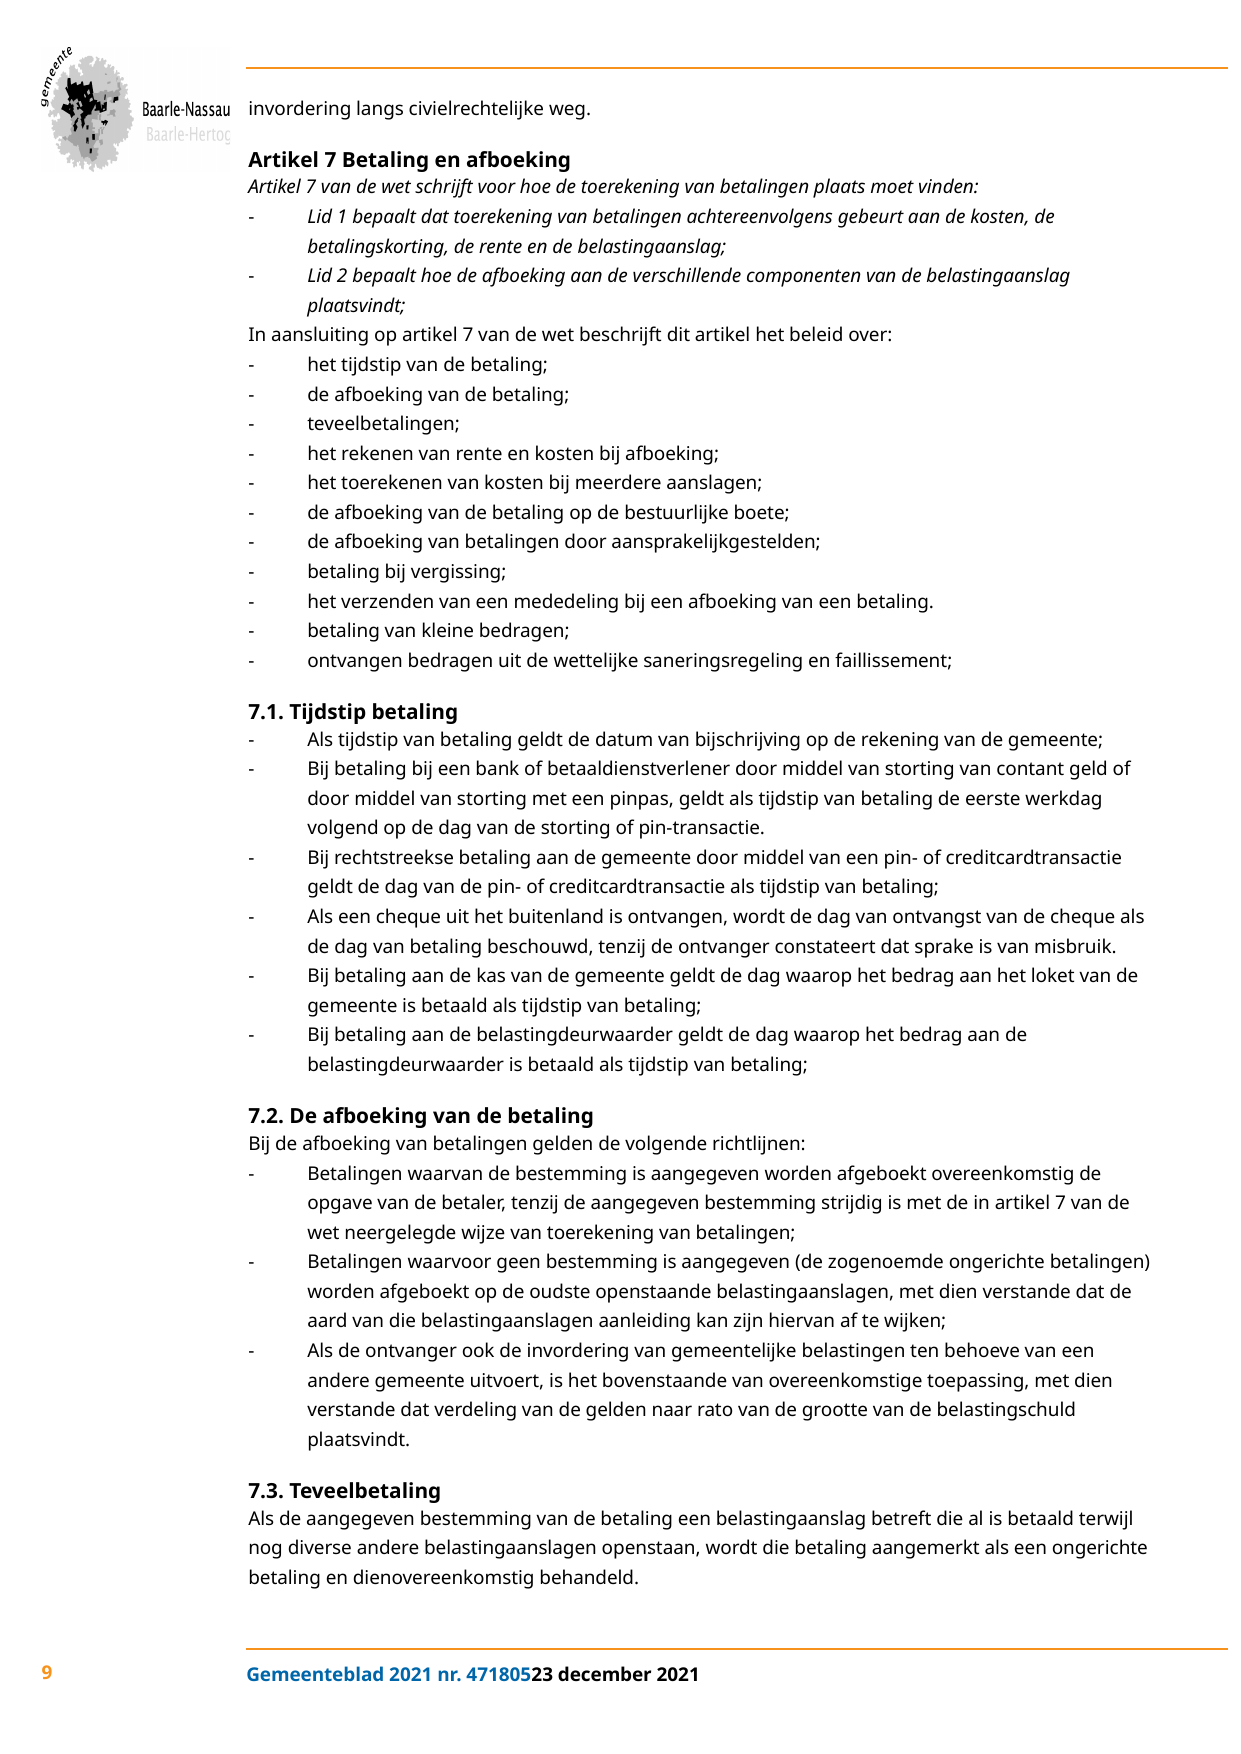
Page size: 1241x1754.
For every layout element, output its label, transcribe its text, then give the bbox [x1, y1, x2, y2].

list ontvangen bedragen uit de wettelijke saneringsregeling en faillissement; [248, 647, 1152, 673]
list het rekenen van rente en kosten bij afboeking; [248, 440, 1152, 466]
list de afboeking van de betaling; [248, 381, 1152, 406]
list betaling van kleine bedragen; [248, 617, 1152, 643]
list Lid 1 bepaalt dat toerekening van betalingen achtereenvolgens gebeurt aan de kosten, de betalingskorting, de rente en de belastingaanslag; [248, 203, 1152, 258]
list Als de ontvanger ook de invordering van gemeentelijke belastingen ten behoeve van een andere gemeente uitvoert, is het bovenstaande van overeenkomstige toepassing, met dien verstande dat verdeling van de gelden naar rato van de grootte van de belastingschuld plaatsvindt. [248, 1337, 1152, 1452]
text invordering langs civielrechtelijke weg. [248, 95, 1152, 121]
list het tijdstip van de betaling; [248, 351, 1152, 377]
list Bij rechtstreekse betaling aan de gemeente door middel van een pin- of creditcardtransactie geldt de dag van de pin- of creditcardtransactie als tijdstip van betaling; [248, 844, 1152, 899]
list Lid 2 bepaalt hoe de afboeking aan de verschillende componenten van de belastingaanslag plaatsvindt; [248, 262, 1152, 318]
list teveelbetalingen; [248, 410, 1152, 436]
text In aansluiting op artikel 7 van de wet beschrijft dit artikel het beleid over: [248, 322, 1152, 347]
list Bij betaling bij een bank of betaaldienstverlener door middel van storting van contant geld of door middel van storting met een pinpas, geldt als tijdstip van betaling de eerste werkdag volgend op de dag van de storting of pin-transactie. [248, 755, 1152, 840]
text 7.3. Teveelbetaling [248, 1476, 1152, 1505]
text Als de aangegeven bestemming van de betaling een belastingaanslag betreft die al is betaald terwijl nog diverse andere belastingaanslagen openstaan, wordt die betaling aangemerkt als een ongerichte betaling en dienovereenkomstig behandeld. [248, 1505, 1152, 1590]
list Bij betaling aan de kas van de gemeente geldt de dag waarop het bedrag aan het loket van de gemeente is betaald als tijdstip van betaling; [248, 962, 1152, 1018]
list het toerekenen van kosten bij meerdere aanslagen; [248, 469, 1152, 495]
list Betalingen waarvoor geen bestemming is aangegeven (de zogenoemde ongerichte betalingen) worden afgeboekt op de oudste openstaande belastingaanslagen, met dien verstande dat de aard van die belastingaanslagen aanleiding kan zijn hiervan af te wijken; [248, 1248, 1152, 1333]
list Als een cheque uit het buitenland is ontvangen, wordt de dag van ontvangst van de cheque als de dag van betaling beschouwd, tenzij de ontvanger constateert dat sprake is van misbruik. [248, 903, 1152, 959]
list het verzenden van een mededeling bij een afboeking van een betaling. [248, 588, 1152, 613]
list de afboeking van de betaling op de bestuurlijke boete; [248, 499, 1152, 525]
list Bij betaling aan de belastingdeurwaarder geldt de dag waarop het bedrag aan de belastingdeurwaarder is betaald als tijdstip van betaling; [248, 1022, 1152, 1077]
picture [41, 47, 231, 172]
text 7.1. Tijdstip betaling [248, 697, 1152, 726]
text Bij de afboeking van betalingen gelden de volgende richtlijnen: [248, 1130, 1152, 1156]
text Artikel 7 van de wet schrijft voor hoe de toerekening van betalingen plaats moet vinden: [248, 174, 1152, 199]
text Artikel 7 Betaling en afboeking [248, 145, 1152, 174]
text 7.2. De afboeking van de betaling [248, 1102, 1152, 1130]
list de afboeking van betalingen door aansprakelijkgestelden; [248, 529, 1152, 554]
list Als tijdstip van betaling geldt de datum van bijschrijving op de rekening van de gemeente; [248, 726, 1152, 752]
list betaling bij vergissing; [248, 558, 1152, 584]
list Betalingen waarvan de bestemming is aangegeven worden afgeboekt overeenkomstig de opgave van de betaler, tenzij de aangegeven bestemming strijdig is met de in artikel 7 van de wet neergelegde wijze van toerekening van betalingen; [248, 1160, 1152, 1244]
